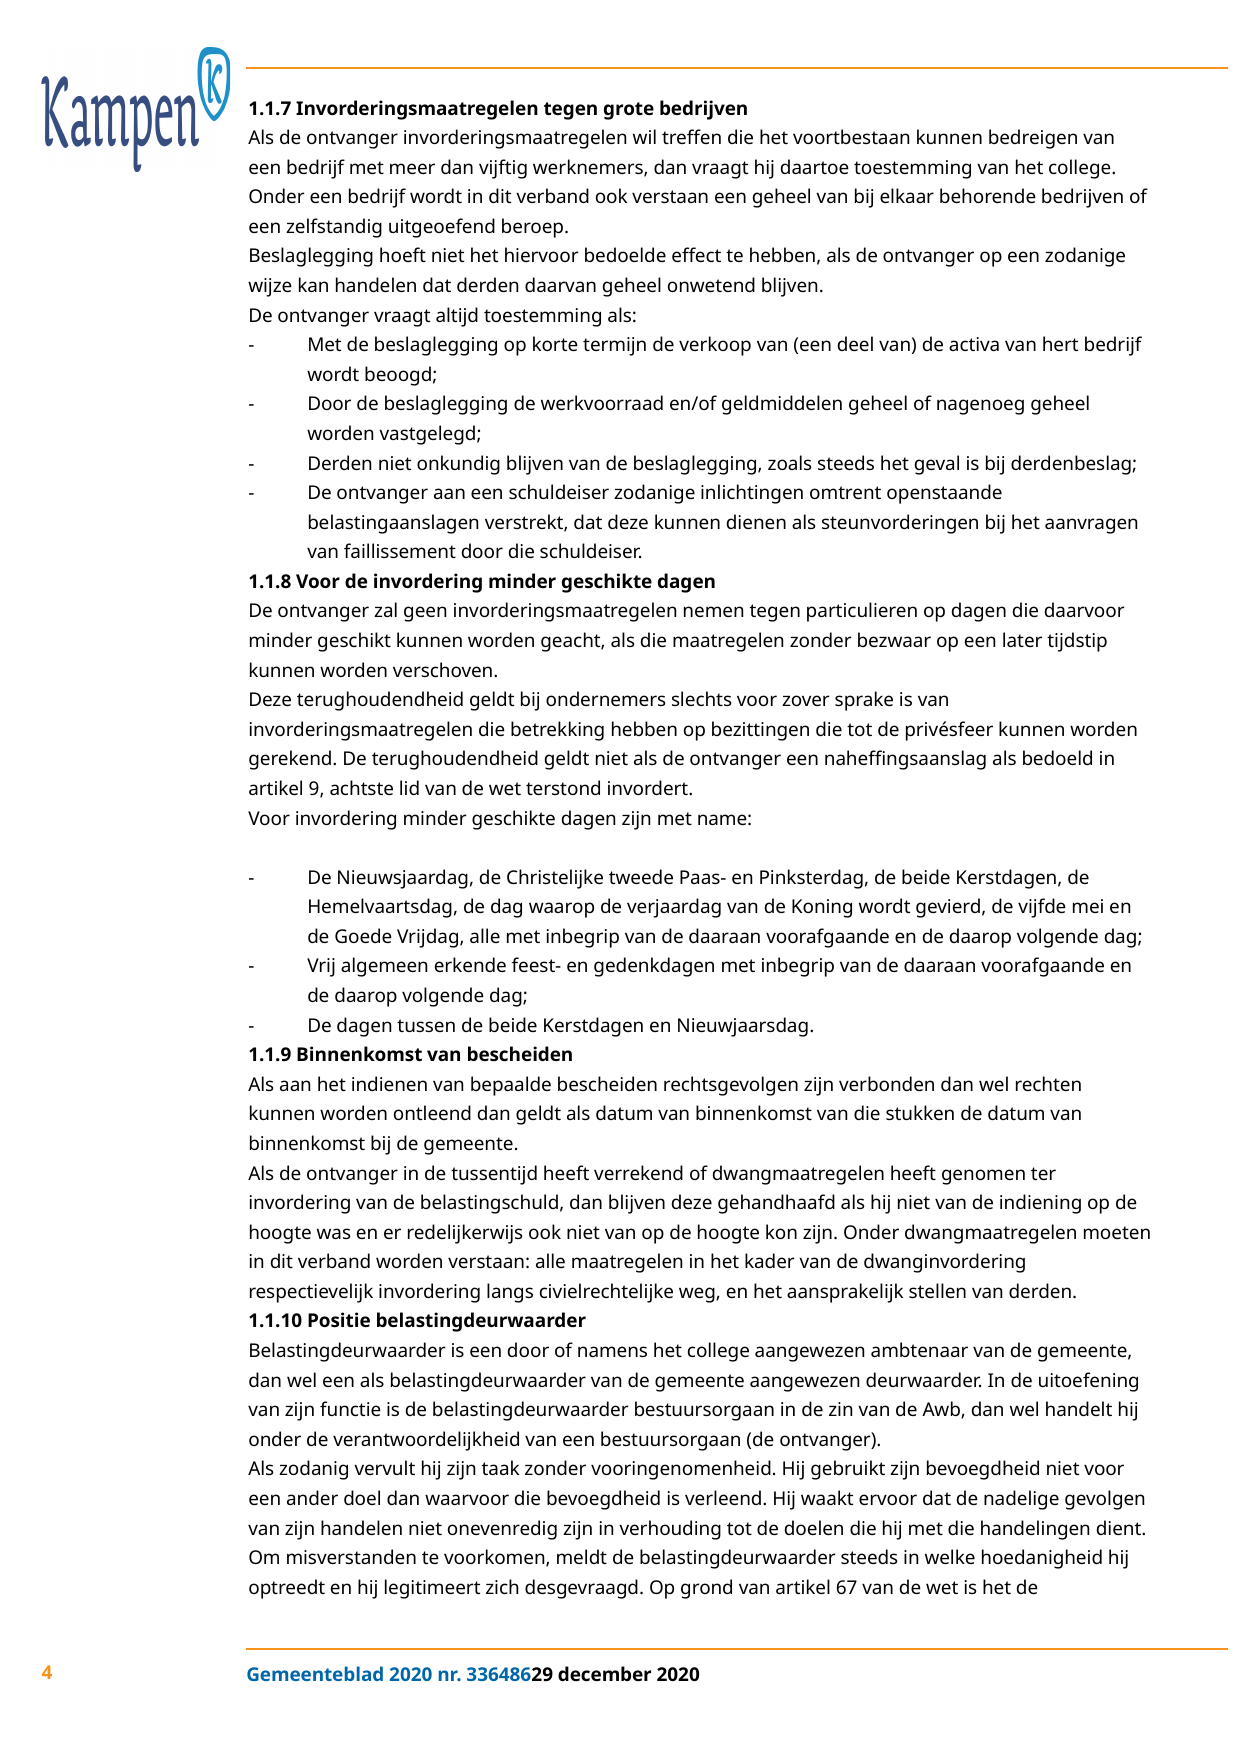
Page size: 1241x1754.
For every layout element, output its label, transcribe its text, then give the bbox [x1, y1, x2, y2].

text Als de ontvanger in de tussentijd heeft verrekend of dwangmaatregelen heeft genomen ter invordering van de belastingschuld, dan blijven deze gehandhaafd als hij niet van de indiening op de hoogte was en er redelijkerwijs ook niet van op de hoogte kon zijn. Onder dwangmaatregelen moeten in dit verband worden verstaan: alle maatregelen in het kader van de dwanginvordering respectievelijk invordering langs civielrechtelijke weg, en het aansprakelijk stellen van derden. [248, 1160, 1152, 1304]
list De dagen tussen de beide Kerstdagen en Nieuwjaarsdag. [248, 1012, 1152, 1038]
list De ontvanger aan een schuldeiser zodanige inlichtingen omtrent openstaande belastingaanslagen verstrekt, dat deze kunnen dienen als steunvorderingen bij het aanvragen van faillissement door die schuldeiser. [248, 479, 1152, 564]
text 1.1.8 Voor de invordering minder geschikte dagen [248, 568, 1152, 594]
text 1.1.10 Positie belastingdeurwaarder [248, 1308, 1152, 1333]
text Belastingdeurwaarder is een door of namens het college aangewezen ambtenaar van de gemeente, dan wel een als belastingdeurwaarder van de gemeente aangewezen deurwaarder. In de uitoefening van zijn functie is de belastingdeurwaarder bestuursorgaan in de zin van de Awb, dan wel handelt hij onder de verantwoordelijkheid van een bestuursorgaan (de ontvanger). [248, 1337, 1152, 1452]
text Om misverstanden te voorkomen, meldt de belastingdeurwaarder steeds in welke hoedanigheid hij optreedt en hij legitimeert zich desgevraagd. Op grond van artikel 67 van de wet is het de [248, 1544, 1152, 1600]
text De ontvanger zal geen invorderingsmaatregelen nemen tegen particulieren op dagen die daarvoor minder geschikt kunnen worden geacht, als die maatregelen zonder bezwaar op een later tijdstip kunnen worden verschoven. [248, 598, 1152, 683]
picture [41, 47, 231, 172]
text Deze terughoudendheid geldt bij ondernemers slechts voor zover sprake is van invorderingsmaatregelen die betrekking hebben op bezittingen die tot de privésfeer kunnen worden gerekend. De terughoudendheid geldt niet als de ontvanger een naheffingsaanslag als bedoeld in artikel 9, achtste lid van de wet terstond invordert. [248, 686, 1152, 801]
text Voor invordering minder geschikte dagen zijn met name: [248, 805, 1152, 831]
list Met de beslaglegging op korte termijn de verkoop van (een deel van) de activa van hert bedrijf wordt beoogd; [248, 331, 1152, 387]
list De Nieuwsjaardag, de Christelijke tweede Paas- en Pinksterdag, de beide Kerstdagen, de Hemelvaartsdag, de dag waarop de verjaardag van de Koning wordt gevierd, de vijfde mei en de Goede Vrijdag, alle met inbegrip van de daaraan voorafgaande en de daarop volgende dag; [248, 864, 1152, 949]
text Beslaglegging hoeft niet het hiervoor bedoelde effect te hebben, als de ontvanger op een zodanige wijze kan handelen dat derden daarvan geheel onwetend blijven. [248, 243, 1152, 298]
list Door de beslaglegging de werkvoorraad en/of geldmiddelen geheel of nagenoeg geheel worden vastgelegd; [248, 391, 1152, 446]
text 1.1.7 Invorderingsmaatregelen tegen grote bedrijven [248, 95, 1152, 121]
text Als zodanig vervult hij zijn taak zonder vooringenomenheid. Hij gebruikt zijn bevoegdheid niet voor een ander doel dan waarvoor die bevoegdheid is verleend. Hij waakt ervoor dat de nadelige gevolgen van zijn handelen niet onevenredig zijn in verhouding tot de doelen die hij met die handelingen dient. [248, 1456, 1152, 1541]
text De ontvanger vraagt altijd toestemming als: [248, 302, 1152, 328]
list Vrij algemeen erkende feest- en gedenkdagen met inbegrip van de daaraan voorafgaande en de daarop volgende dag; [248, 953, 1152, 1008]
text Als de ontvanger invorderingsmaatregelen wil treffen die het voortbestaan kunnen bedreigen van een bedrijf met meer dan vijftig werknemers, dan vraagt hij daartoe toestemming van het college. Onder een bedrijf wordt in dit verband ook verstaan een geheel van bij elkaar behorende bedrijven of een zelfstandig uitgeoefend beroep. [248, 124, 1152, 239]
list Derden niet onkundig blijven van de beslaglegging, zoals steeds het geval is bij derdenbeslag; [248, 450, 1152, 476]
text 1.1.9 Binnenkomst van bescheiden [248, 1041, 1152, 1067]
text Als aan het indienen van bepaalde bescheiden rechtsgevolgen zijn verbonden dan wel rechten kunnen worden ontleend dan geldt als datum van binnenkomst van die stukken de datum van binnenkomst bij de gemeente. [248, 1071, 1152, 1156]
